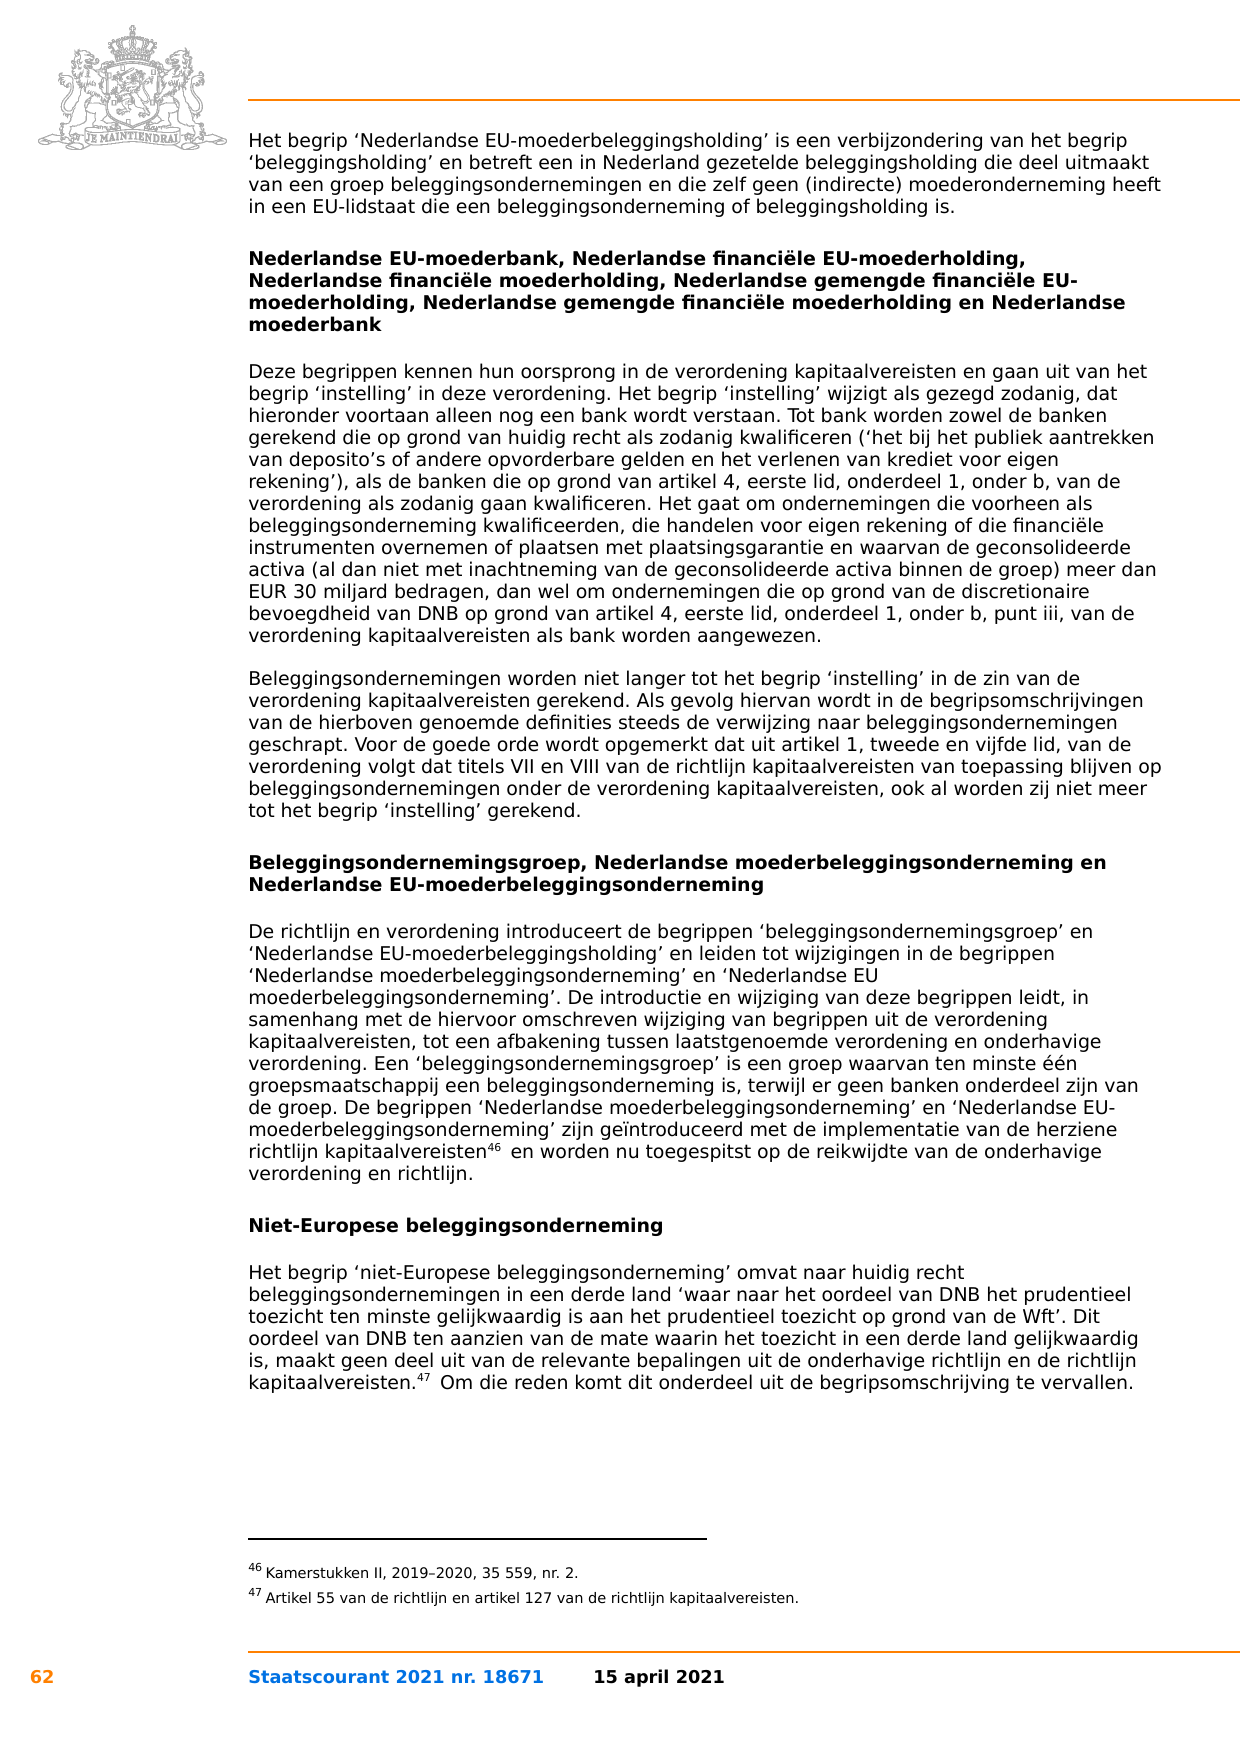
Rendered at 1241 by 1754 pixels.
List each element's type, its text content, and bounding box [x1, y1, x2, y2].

subtitle Nederlandse EU-moederbank, Nederlandse financiële EU-moederholding, Nederlandse financiële moederholding, Nederlandse gemengde financiële EU-moederholding, Nederlandse gemengde financiële moederholding en Nederlandse moederbank [248, 248, 1163, 336]
subtitle Beleggingsondernemingsgroep, Nederlandse moederbeleggingsonderneming en Nederlandse EU-moederbeleggingsonderneming [248, 852, 1163, 896]
text Beleggingsondernemingen worden niet langer tot het begrip ‘instelling’ in de zin van de verordening kapitaalvereisten gerekend. Als gevolg hiervan wordt in de begripsomschrijvingen van de hierboven genoemde definities steeds de verwijzing naar beleggingsondernemingen geschrapt. Voor de goede orde wordt opgemerkt dat uit artikel 1, tweede en vijfde lid, van de verordening volgt dat titels VII en VIII van de richtlijn kapitaalvereisten van toepassing blijven op beleggingsondernemingen onder de verordening kapitaalvereisten, ook al worden zij niet meer tot het begrip ‘instelling’ gerekend. [248, 668, 1163, 822]
text Kamerstukken II, 2019–2020, 35 559, nr. 2. [248, 1561, 1163, 1583]
text De richtlijn en verordening introduceert de begrippen ‘beleggingsondernemingsgroep’ en ‘Nederlandse EU-moederbeleggingsholding’ en leiden tot wijzigingen in de begrippen ‘Nederlandse moederbeleggingsonderneming’ en ‘Nederlandse EU moederbeleggingsonderneming’. De introductie en wijziging van deze begrippen leidt, in samenhang met de hiervoor omschreven wijziging van begrippen uit de verordening kapitaalvereisten, tot een afbakening tussen laatstgenoemde verordening en onderhavige verordening. Een ‘beleggingsondernemingsgroep’ is een groep waarvan ten minste één groepsmaatschappij een beleggingsonderneming is, terwijl er geen banken onderdeel zijn van de groep. De begrippen ‘Nederlandse moederbeleggingsonderneming’ en ‘Nederlandse EU-moederbeleggingsonderneming’ zijn geïntroduceerd met de implementatie van de herziene richtlijn kapitaalvereisten en worden nu toegespitst op de reikwijdte van de onderhavige verordening en richtlijn. [248, 921, 1163, 1185]
text Deze begrippen kennen hun oorsprong in de verordening kapitaalvereisten en gaan uit van het begrip ‘instelling’ in deze verordening. Het begrip ‘instelling’ wijzigt als gezegd zodanig, dat hieronder voortaan alleen nog een bank wordt verstaan. Tot bank worden zowel de banken gerekend die op grond van huidig recht als zodanig kwalificeren (‘het bij het publiek aantrekken van deposito’s of andere opvorderbare gelden en het verlenen van krediet voor eigen rekening’), als de banken die op grond van artikel 4, eerste lid, onderdeel 1, onder b, van de verordening als zodanig gaan kwalificeren. Het gaat om ondernemingen die voorheen als beleggingsonderneming kwalificeerden, die handelen voor eigen rekening of die financiële instrumenten overnemen of plaatsen met plaatsingsgarantie en waarvan de geconsolideerde activa (al dan niet met inachtneming van de geconsolideerde activa binnen de groep) meer dan EUR 30 miljard bedragen, dan wel om ondernemingen die op grond van de discretionaire bevoegdheid van DNB op grond van artikel 4, eerste lid, onderdeel 1, onder b, punt iii, van de verordening kapitaalvereisten als bank worden aangewezen. [248, 361, 1163, 646]
picture [38, 25, 227, 150]
text Het begrip ‘niet-Europese beleggingsonderneming’ omvat naar huidig recht beleggingsondernemingen in een derde land ‘waar naar het oordeel van DNB het prudentieel toezicht ten minste gelijkwaardig is aan het prudentieel toezicht op grond van de Wft’. Dit oordeel van DNB ten aanzien van de mate waarin het toezicht in een derde land gelijkwaardig is, maakt geen deel uit van de relevante bepalingen uit de onderhavige richtlijn en de richtlijn kapitaalvereisten. Om die reden komt dit onderdeel uit de begripsomschrijving te vervallen. [248, 1262, 1163, 1394]
subtitle Niet-Europese beleggingsonderneming [248, 1215, 1163, 1237]
text Artikel 55 van de richtlijn en artikel 127 van de richtlijn kapitaalvereisten. [248, 1586, 1163, 1608]
text Het begrip ‘Nederlandse EU-moederbeleggingsholding’ is een verbijzondering van het begrip ‘beleggingsholding’ en betreft een in Nederland gezetelde beleggingsholding die deel uitmaakt van een groep beleggingsondernemingen en die zelf geen (indirecte) moederonderneming heeft in een EU-lidstaat die een beleggingsonderneming of beleggingsholding is. [248, 130, 1163, 218]
